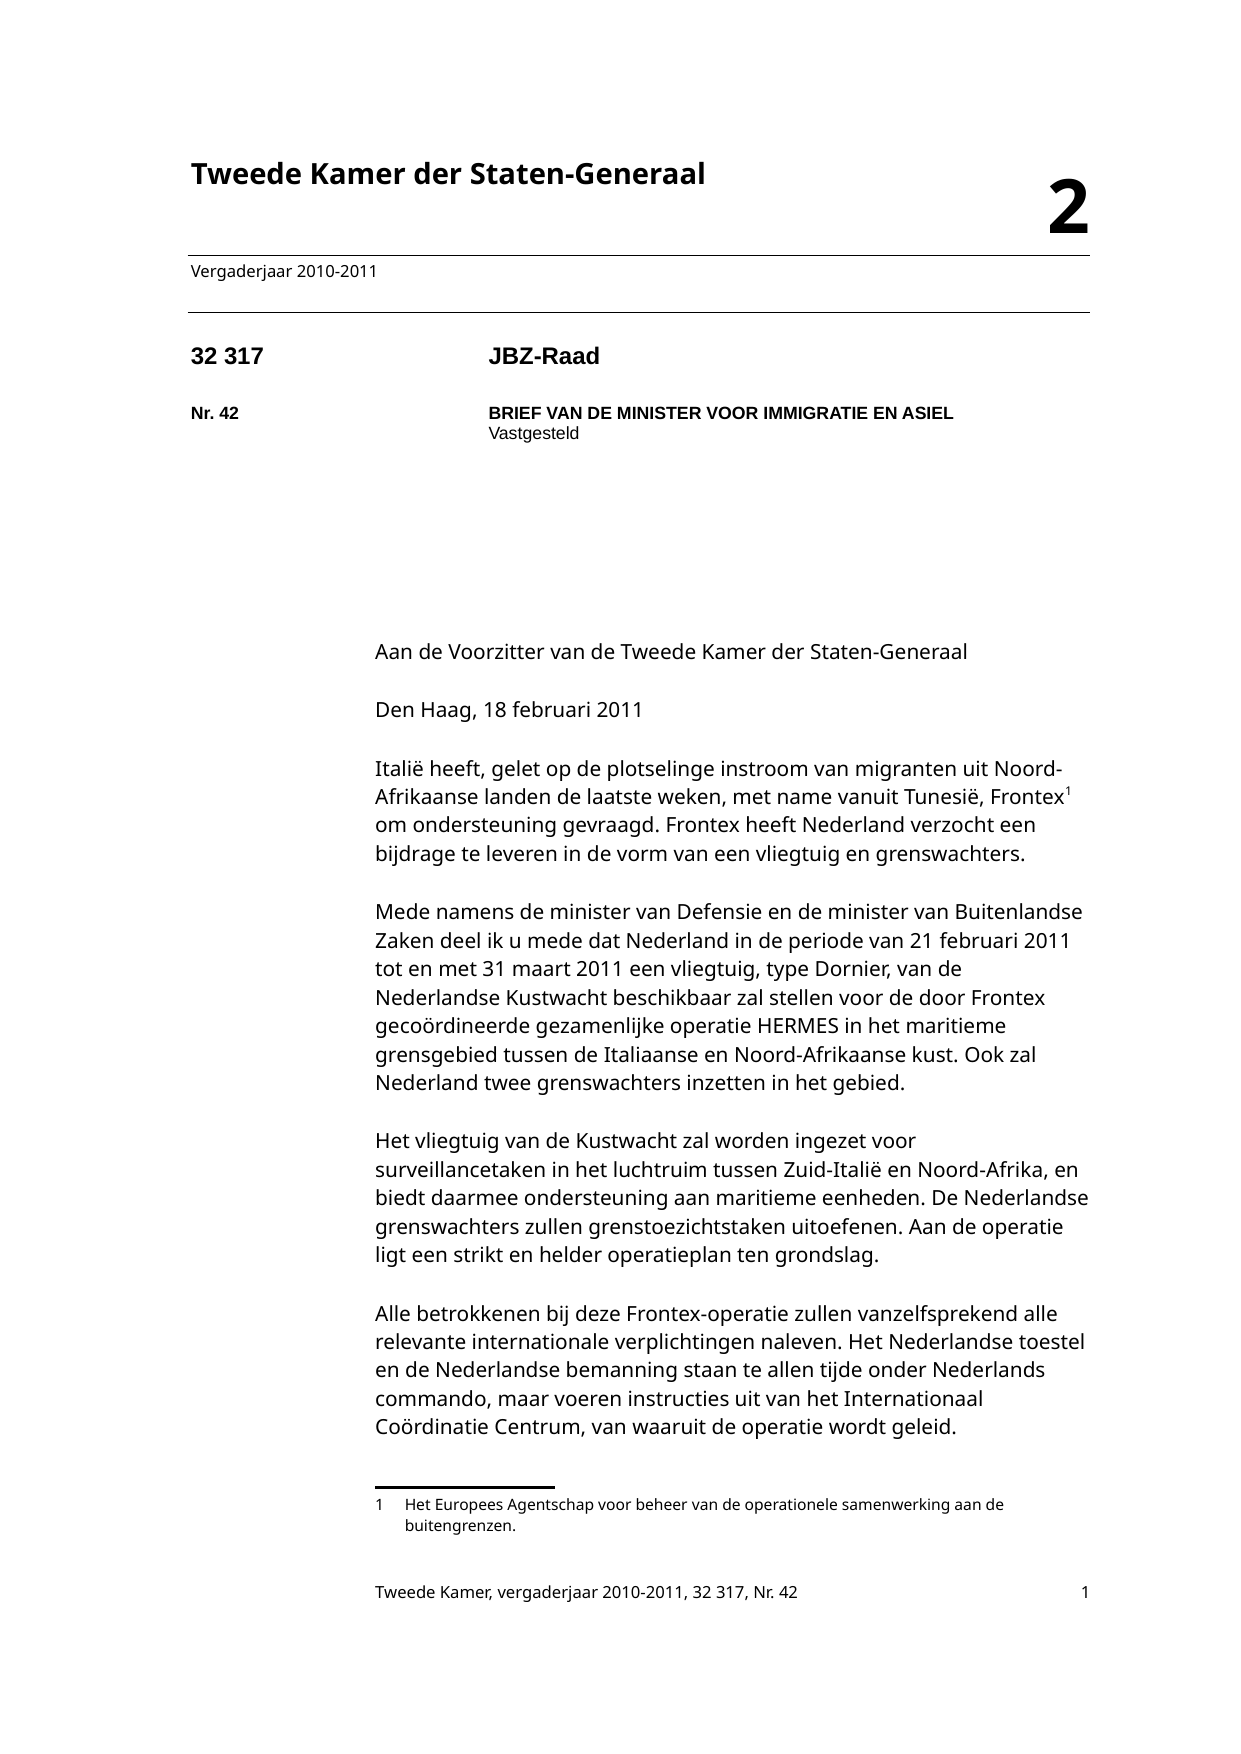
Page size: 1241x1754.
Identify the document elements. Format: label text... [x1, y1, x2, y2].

table_header Tweede Kamer der Staten-Generaal [188, 150, 909, 255]
table_cell [485, 256, 1090, 312]
text Italië heeft, gelet op de plotselinge instroom van migranten uit Noord-Afrikaanse landen de laatste weken, met name vanuit Tunesië, Frontex om ondersteuning gevraagd. Frontex heeft Nederland verzocht een bijdrage te leveren in de vorm van een vliegtuig en grenswachters. [375, 754, 1090, 867]
table_cell Nr. 42 [188, 399, 485, 518]
text Den Haag, 18 februari 2011 [375, 695, 1090, 724]
text Het vliegtuig van de Kustwacht zal worden ingezet voor surveillancetaken in het luchtruim tussen Zuid-Italië en Noord-Afrika, en biedt daarmee ondersteuning aan maritieme eenheden. De Nederlandse grenswachters zullen grenstoezichtstaken uitoefenen. Aan de operatie ligt een strikt en helder operatieplan ten grondslag. [375, 1127, 1090, 1269]
table_cell Vergaderjaar 2010-2011 [188, 256, 485, 312]
table_cell 32 317 [188, 339, 485, 399]
text Alle betrokkenen bij deze Frontex-operatie zullen vanzelfsprekend alle relevante internationale verplichtingen naleven. Het Nederlandse toestel en de Nederlandse bemanning staan te allen tijde onder Nederlands commando, maar voeren instructies uit van het Internationaal Coördinatie Centrum, van waaruit de operatie wordt geleid. [375, 1299, 1090, 1441]
table_cell JBZ-Raad [485, 339, 1090, 399]
table_cell [188, 313, 485, 339]
text Aan de Voorzitter van de Tweede Kamer der Staten-Generaal [375, 637, 1090, 665]
text Het Europees Agentschap voor beheer van de operationele samenwerking aan de buitengrenzen. [375, 1479, 1090, 1536]
table_cell [485, 313, 1090, 339]
text Mede namens de minister van Defensie en de minister van Buitenlandse Zaken deel ik u mede dat Nederland in de periode van 21 februari 2011 tot en met 31 maart 2011 een vliegtuig, type Dornier, van de Nederlandse Kustwacht beschikbaar zal stellen voor de door Frontex gecoördineerde gezamenlijke operatie HERMES in het maritieme grensgebied tussen de Italiaanse en Noord-Afrikaanse kust. Ook zal Nederland twee grenswachters inzetten in het gebied. [375, 897, 1090, 1097]
table_cell BRIEF VAN DE MINISTER VOOR IMMIGRATIE EN ASIEL Vastgesteld [485, 399, 1090, 518]
table_header 2 [910, 150, 1090, 255]
